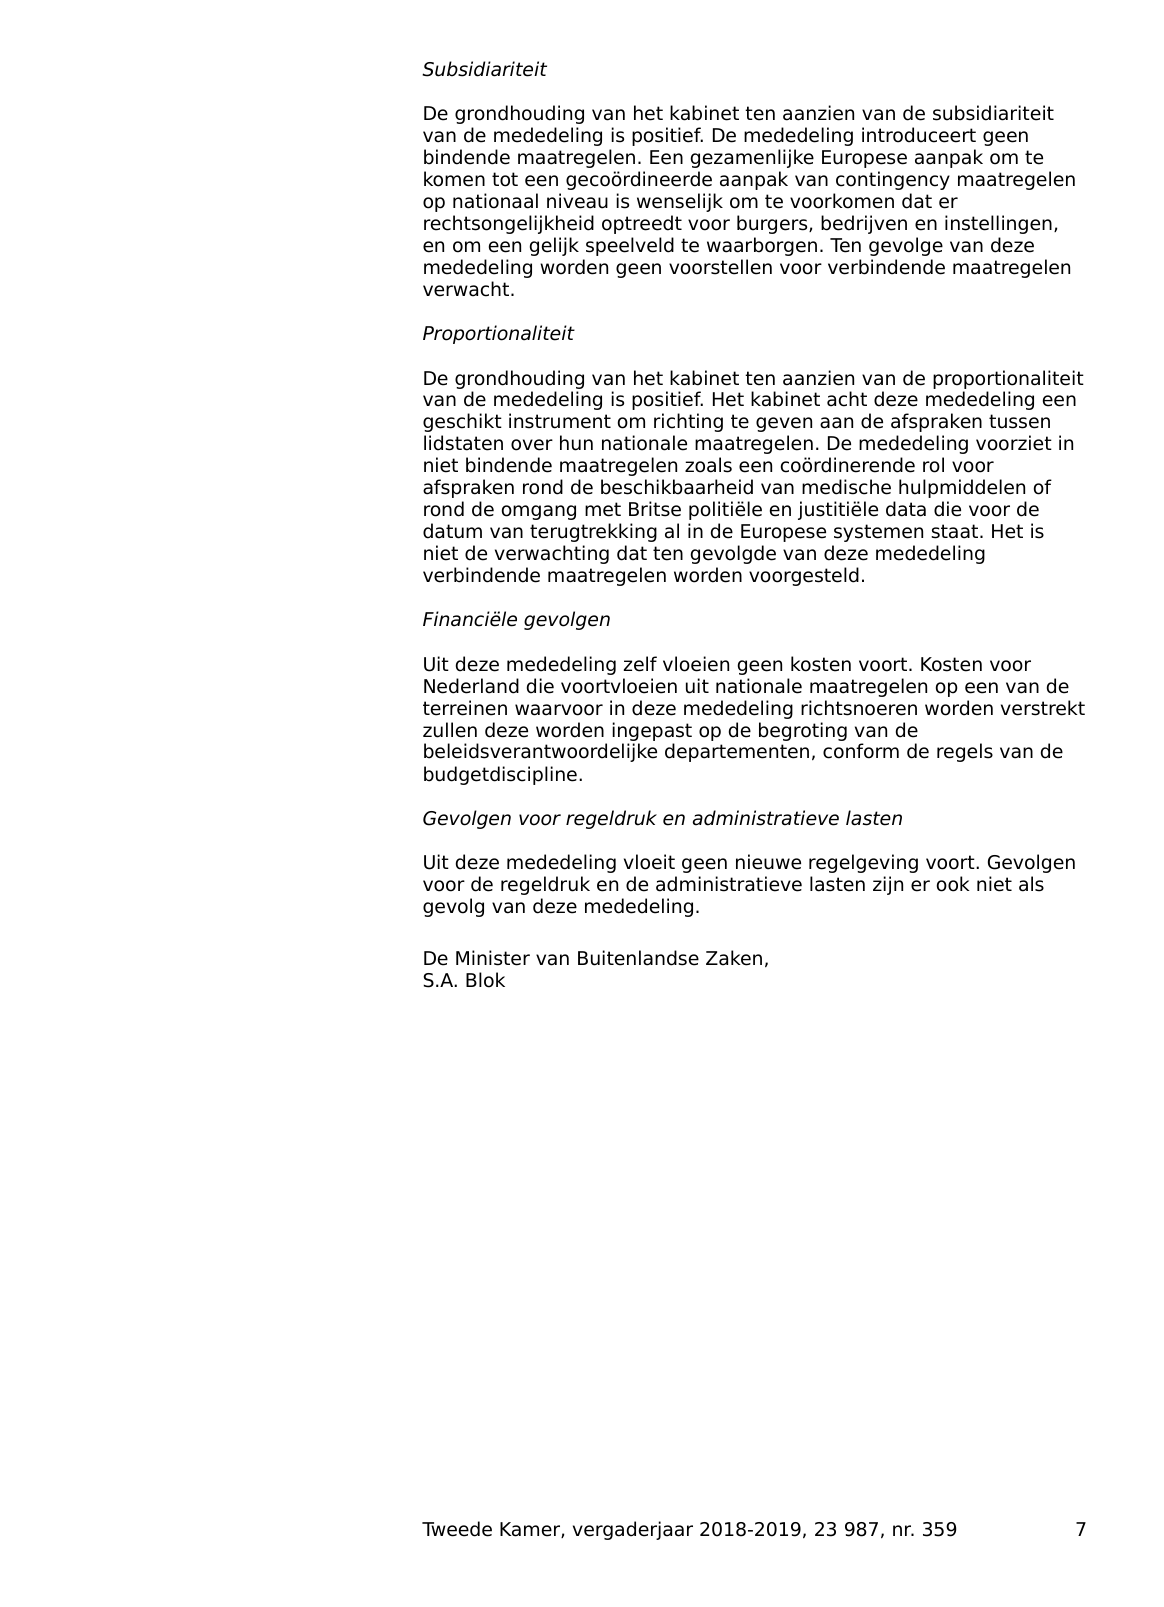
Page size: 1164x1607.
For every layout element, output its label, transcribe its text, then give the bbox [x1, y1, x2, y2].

subtitle Proportionaliteit [422, 323, 1087, 345]
text De Minister van Buitenlandse Zaken, S.A. Blok [422, 948, 1087, 992]
text De grondhouding van het kabinet ten aanzien van de proportionaliteit van de mededeling is positief. Het kabinet acht deze mededeling een geschikt instrument om richting te geven aan de afspraken tussen lidstaten over hun nationale maatregelen. De mededeling voorziet in niet bindende maatregelen zoals een coördinerende rol voor afspraken rond de beschikbaarheid van medische hulpmiddelen of rond de omgang met Britse politiële en justitiële data die voor de datum van terugtrekking al in de Europese systemen staat. Het is niet de verwachting dat ten gevolgde van deze mededeling verbindende maatregelen worden voorgesteld. [422, 367, 1087, 587]
subtitle Gevolgen voor regeldruk en administratieve lasten [422, 808, 1087, 829]
text Uit deze mededeling zelf vloeien geen kosten voort. Kosten voor Nederland die voortvloeien uit nationale maatregelen op een van de terreinen waarvoor in deze mededeling richtsnoeren worden verstrekt zullen deze worden ingepast op de begroting van de beleidsverantwoordelijke departementen, conform de regels van de budgetdiscipline. [422, 653, 1087, 785]
text De grondhouding van het kabinet ten aanzien van de subsidiariteit van de mededeling is positief. De mededeling introduceert geen bindende maatregelen. Een gezamenlijke Europese aanpak om te komen tot een gecoördineerde aanpak van contingency maatregelen op nationaal niveau is wenselijk om te voorkomen dat er rechtsongelijkheid optreedt voor burgers, bedrijven en instellingen, en om een gelijk speelveld te waarborgen. Ten gevolge van deze mededeling worden geen voorstellen voor verbindende maatregelen verwacht. [422, 103, 1087, 301]
text Uit deze mededeling vloeit geen nieuwe regelgeving voort. Gevolgen voor de regeldruk en de administratieve lasten zijn er ook niet als gevolg van deze mededeling. [422, 852, 1087, 918]
subtitle Financiële gevolgen [422, 609, 1087, 631]
subtitle Subsidiariteit [422, 59, 1087, 81]
